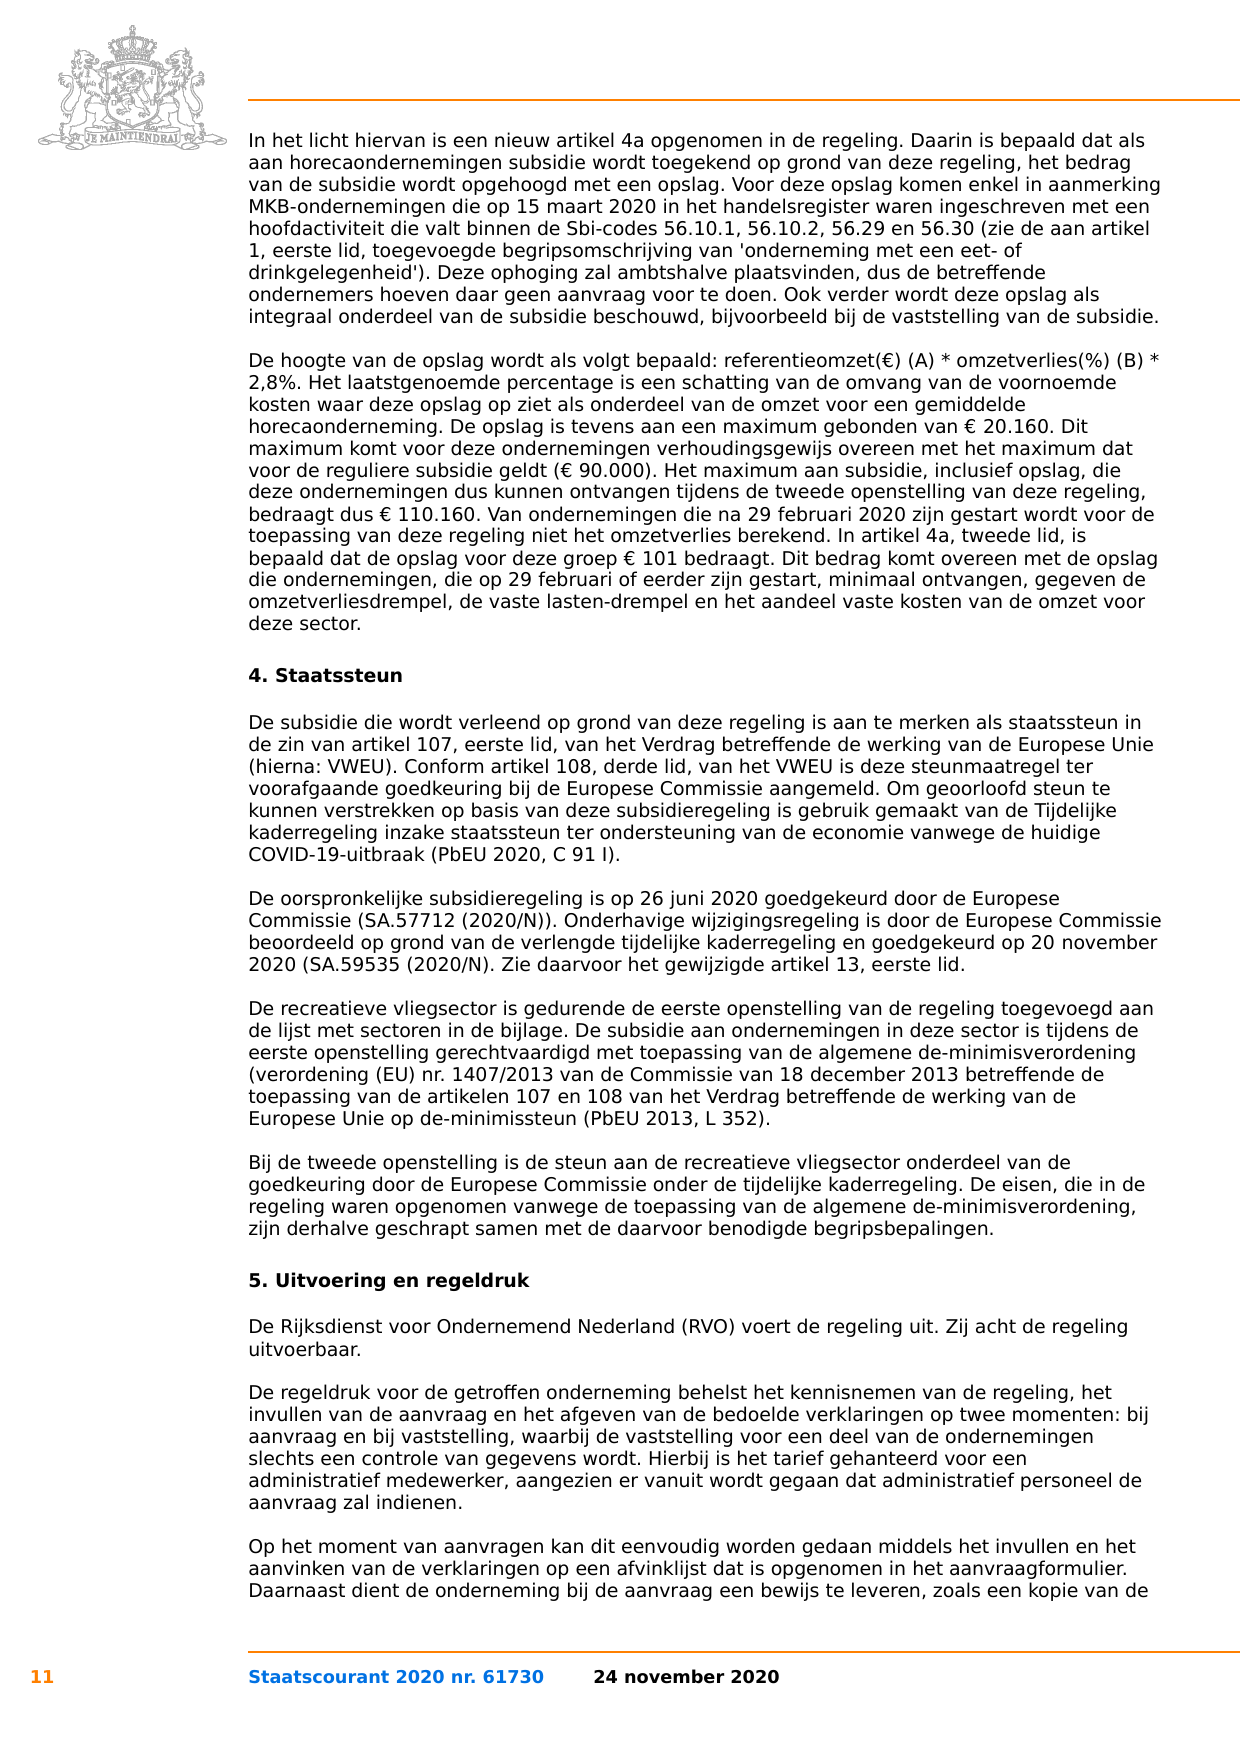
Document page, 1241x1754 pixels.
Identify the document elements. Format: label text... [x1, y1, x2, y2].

text De regeldruk voor de getroffen onderneming behelst het kennisnemen van de regeling, het invullen van de aanvraag en het afgeven van de bedoelde verklaringen op twee momenten: bij aanvraag en bij vaststelling, waarbij de vaststelling voor een deel van de ondernemingen slechts een controle van gegevens wordt. Hierbij is het tarief gehanteerd voor een administratief medewerker, aangezien er vanuit wordt gegaan dat administratief personeel de aanvraag zal indienen. [248, 1382, 1163, 1514]
text De oorspronkelijke subsidieregeling is op 26 juni 2020 goedgekeurd door de Europese Commissie (SA.57712 (2020/N)). Onderhavige wijzigingsregeling is door de Europese Commissie beoordeeld op grond van de verlengde tijdelijke kaderregeling en goedgekeurd op 20 november 2020 (SA.59535 (2020/N). Zie daarvoor het gewijzigde artikel 13, eerste lid. [248, 888, 1163, 976]
subtitle 4. Staatssteun [248, 665, 1163, 687]
text Op het moment van aanvragen kan dit eenvoudig worden gedaan middels het invullen en het aanvinken van de verklaringen op een afvinklijst dat is opgenomen in het aanvraagformulier. Daarnaast dient de onderneming bij de aanvraag een bewijs te leveren, zoals een kopie van de [248, 1536, 1163, 1602]
text De recreatieve vliegsector is gedurende de eerste openstelling van de regeling toegevoegd aan de lijst met sectoren in de bijlage. De subsidie aan ondernemingen in deze sector is tijdens de eerste openstelling gerechtvaardigd met toepassing van de algemene de-minimisverordening (verordening (EU) nr. 1407/2013 van de Commissie van 18 december 2013 betreffende de toepassing van de artikelen 107 en 108 van het Verdrag betreffende de werking van de Europese Unie op de-minimissteun (PbEU 2013, L 352). [248, 998, 1163, 1130]
text De subsidie die wordt verleend op grond van deze regeling is aan te merken als staatssteun in de zin van artikel 107, eerste lid, van het Verdrag betreffende de werking van de Europese Unie (hierna: VWEU). Conform artikel 108, derde lid, van het VWEU is deze steunmaatregel ter voorafgaande goedkeuring bij de Europese Commissie aangemeld. Om geoorloofd steun te kunnen verstrekken op basis van deze subsidieregeling is gebruik gemaakt van de Tijdelijke kaderregeling inzake staatssteun ter ondersteuning van de economie vanwege de huidige COVID-19-uitbraak (PbEU 2020, C 91 I). [248, 712, 1163, 866]
text Bij de tweede openstelling is de steun aan de recreatieve vliegsector onderdeel van de goedkeuring door de Europese Commissie onder de tijdelijke kaderregeling. De eisen, die in de regeling waren opgenomen vanwege de toepassing van de algemene de-minimisverordening, zijn derhalve geschrapt samen met de daarvoor benodigde begripsbepalingen. [248, 1152, 1163, 1239]
text De Rijksdienst voor Ondernemend Nederland (RVO) voert de regeling uit. Zij acht de regeling uitvoerbaar. [248, 1316, 1163, 1360]
text De hoogte van de opslag wordt als volgt bepaald: referentieomzet(€) (A) * omzetverlies(%) (B) * 2,8%. Het laatstgenoemde percentage is een schatting van de omvang van de voornoemde kosten waar deze opslag op ziet als onderdeel van de omzet voor een gemiddelde horecaonderneming. De opslag is tevens aan een maximum gebonden van € 20.160. Dit maximum komt voor deze ondernemingen verhoudingsgewijs overeen met het maximum dat voor de reguliere subsidie geldt (€ 90.000). Het maximum aan subsidie, inclusief opslag, die deze ondernemingen dus kunnen ontvangen tijdens de tweede openstelling van deze regeling, bedraagt dus € 110.160. Van ondernemingen die na 29 februari 2020 zijn gestart wordt voor de toepassing van deze regeling niet het omzetverlies berekend. In artikel 4a, tweede lid, is bepaald dat de opslag voor deze groep € 101 bedraagt. Dit bedrag komt overeen met de opslag die ondernemingen, die op 29 februari of eerder zijn gestart, minimaal ontvangen, gegeven de omzetverliesdrempel, de vaste lasten-drempel en het aandeel vaste kosten van de omzet voor deze sector. [248, 349, 1163, 635]
picture [38, 25, 227, 150]
subtitle 5. Uitvoering en regeldruk [248, 1269, 1163, 1291]
text In het licht hiervan is een nieuw artikel 4a opgenomen in de regeling. Daarin is bepaald dat als aan horecaondernemingen subsidie wordt toegekend op grond van deze regeling, het bedrag van de subsidie wordt opgehoogd met een opslag. Voor deze opslag komen enkel in aanmerking MKB-ondernemingen die op 15 maart 2020 in het handelsregister waren ingeschreven met een hoofdactiviteit die valt binnen de Sbi-codes 56.10.1, 56.10.2, 56.29 en 56.30 (zie de aan artikel 1, eerste lid, toegevoegde begripsomschrijving van 'onderneming met een eet- of drinkgelegenheid'). Deze ophoging zal ambtshalve plaatsvinden, dus de betreffende ondernemers hoeven daar geen aanvraag voor te doen. Ook verder wordt deze opslag als integraal onderdeel van de subsidie beschouwd, bijvoorbeeld bij de vaststelling van de subsidie. [248, 130, 1163, 328]
